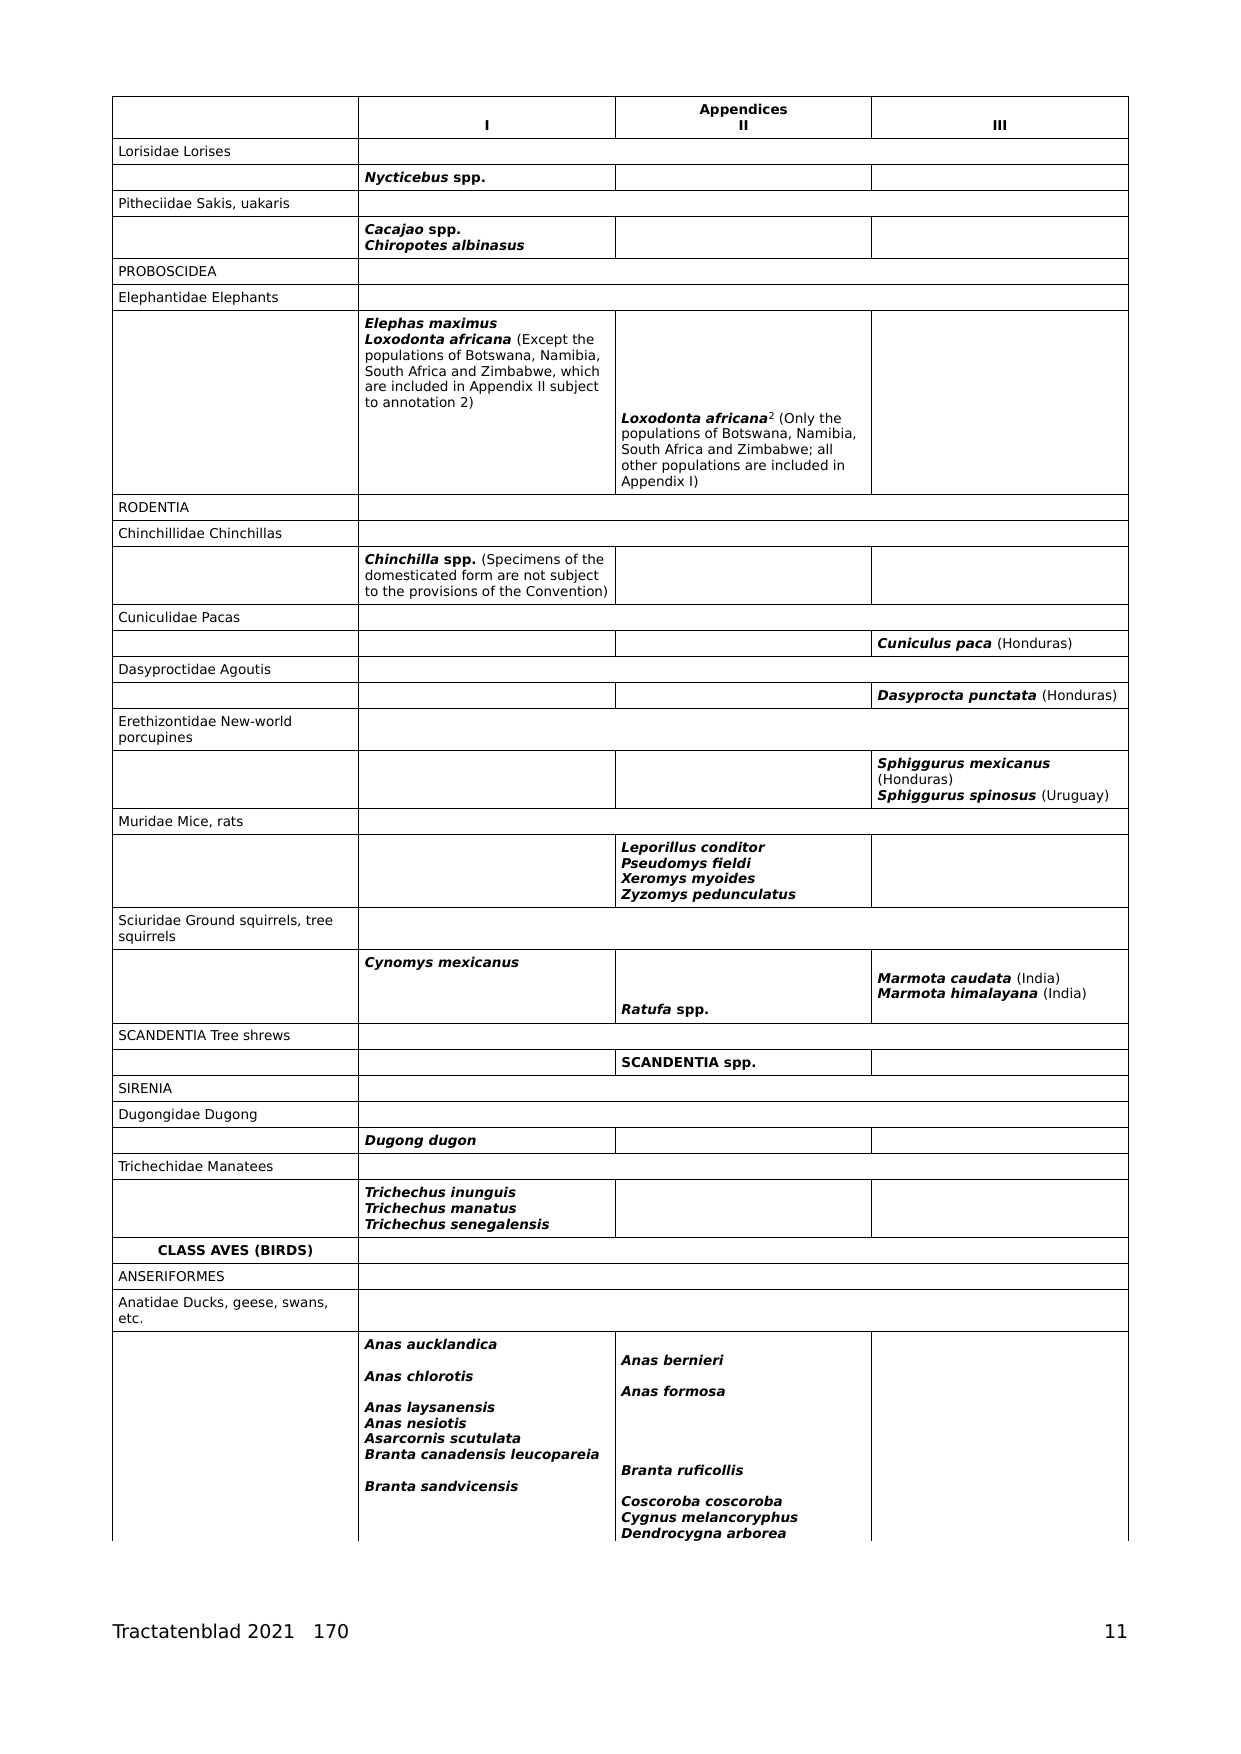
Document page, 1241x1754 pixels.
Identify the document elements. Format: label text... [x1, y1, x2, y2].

table_cell Pseudomys fieldi [616, 855, 871, 871]
table_cell [616, 1479, 871, 1494]
table_cell [113, 887, 358, 907]
table_cell Sciuridae Ground squirrels, tree squirrels [113, 908, 358, 949]
table_cell [113, 118, 358, 138]
table_cell [113, 1050, 358, 1075]
table_cell Marmota caudata (India) [872, 971, 1128, 986]
table_cell Anas formosa [616, 1384, 871, 1400]
table_cell Trichechidae Manatees [113, 1154, 358, 1179]
table_cell [872, 1128, 1128, 1153]
table_cell [359, 871, 615, 887]
table_cell [359, 1102, 1128, 1127]
table_cell Elephantidae Elephants [113, 285, 358, 310]
table_cell [113, 1217, 358, 1237]
table_cell Lorisidae Lorises [113, 139, 358, 164]
table_cell [113, 1368, 358, 1384]
table_cell PROBOSCIDEA [113, 259, 358, 284]
table_cell [113, 1353, 358, 1368]
table_cell [113, 1463, 358, 1478]
table_cell [113, 1431, 358, 1447]
table_cell Erethizontidae New-world porcupines [113, 709, 358, 750]
table_cell RODENTIA [113, 495, 358, 520]
table_cell [359, 1526, 615, 1541]
table_cell Branta ruficollis [616, 1463, 871, 1478]
table_cell Anas chlorotis [359, 1368, 615, 1384]
table_cell [359, 1510, 615, 1526]
table_cell [872, 547, 1128, 604]
table_cell [113, 950, 358, 971]
table_cell Branta canadensis leucopareia [359, 1447, 615, 1463]
table_cell [616, 1368, 871, 1384]
table_cell [872, 1416, 1128, 1431]
table_cell [113, 751, 358, 787]
table_cell [113, 1180, 358, 1201]
table_cell SIRENIA [113, 1076, 358, 1101]
table_cell [359, 1076, 1128, 1101]
table_cell [113, 986, 358, 1002]
table_cell Zyzomys pedunculatus [616, 887, 871, 907]
table_cell Anas bernieri [616, 1353, 871, 1368]
table_cell [113, 1128, 358, 1153]
table_cell [616, 238, 871, 258]
table_cell Asarcornis scutulata [359, 1431, 615, 1447]
table_cell [113, 165, 358, 190]
table_cell [113, 1416, 358, 1431]
table_cell [616, 311, 871, 332]
table_cell [872, 411, 1128, 494]
table_cell [616, 1201, 871, 1217]
table_cell Trichechus senegalensis [359, 1217, 615, 1237]
table_cell [113, 631, 358, 656]
table_cell [113, 1526, 358, 1541]
table_cell [616, 332, 871, 411]
table_cell [359, 1494, 615, 1510]
table_cell Trichechus inunguis [359, 1180, 615, 1201]
table_cell Sphiggurus spinosus (Uruguay) [872, 788, 1128, 808]
table_cell [872, 1431, 1128, 1447]
table_cell Sphiggurus mexicanus (Honduras) [872, 751, 1128, 787]
table_cell [359, 521, 1128, 546]
table_cell Nycticebus spp. [359, 165, 615, 190]
table_cell [359, 709, 1128, 750]
table_cell [616, 165, 871, 190]
table_cell [616, 1400, 871, 1416]
table_cell [872, 165, 1128, 190]
table_cell [359, 631, 615, 656]
table_cell Cacajao spp. [359, 217, 615, 238]
table_cell II [616, 118, 871, 138]
table_cell Chiropotes albinasus [359, 238, 615, 258]
table_cell [616, 217, 871, 238]
table_cell Pitheciidae Sakis, uakaris [113, 191, 358, 216]
table_cell [359, 971, 615, 986]
table_cell [616, 1217, 871, 1237]
table_cell Anas nesiotis [359, 1416, 615, 1431]
table_cell [359, 605, 1128, 630]
table_cell [359, 1463, 615, 1478]
table_cell [113, 1332, 358, 1353]
table_cell [359, 1384, 615, 1400]
table_cell [113, 1447, 358, 1463]
table_cell [359, 1002, 615, 1022]
table_cell [359, 986, 615, 1002]
table_cell [616, 751, 871, 787]
table_cell [872, 835, 1128, 855]
table_cell [872, 1494, 1128, 1510]
table_cell Leporillus conditor [616, 835, 871, 855]
table_cell [616, 683, 871, 708]
table_cell Cygnus melancoryphus [616, 1510, 871, 1526]
table_cell [616, 1332, 871, 1353]
table_cell Ratufa spp. [616, 1002, 871, 1022]
table_cell [616, 986, 871, 1002]
table_cell [359, 411, 615, 494]
table_cell [113, 217, 358, 238]
table_cell [872, 1180, 1128, 1201]
table_cell [616, 950, 871, 971]
table_cell [359, 191, 1128, 216]
table_cell [872, 1384, 1128, 1400]
table_cell [359, 1264, 1128, 1289]
table_cell Cuniculidae Pacas [113, 605, 358, 630]
table_cell Coscoroba coscoroba [616, 1494, 871, 1510]
table_cell [113, 411, 358, 494]
table_cell [113, 871, 358, 887]
table_cell [359, 495, 1128, 520]
table_cell [359, 657, 1128, 682]
table_cell [359, 139, 1128, 164]
table_cell [359, 835, 615, 855]
table_cell [359, 1290, 1128, 1331]
table_cell Chinchilla spp. (Specimens of the domesticated form are not subject to the provisions of the Convention) [359, 547, 615, 604]
table_cell [359, 1154, 1128, 1179]
table_cell [359, 683, 615, 708]
table_cell Anatidae Ducks, geese, swans, etc. [113, 1290, 358, 1331]
table_cell Loxodonta africana2 (Only the populations of Botswana, Namibia, South Africa and Zimbabwe; all other populations are included in Appendix I) [616, 411, 871, 494]
table_cell [872, 332, 1128, 411]
table_cell [113, 547, 358, 604]
table_cell Loxodonta africana (Except the populations of Botswana, Namibia, South Africa and Zimbabwe, which are included in Appendix II subject to annotation 2) [359, 332, 615, 411]
table_cell [113, 332, 358, 411]
table_cell [359, 1353, 615, 1368]
table_cell [359, 1024, 1128, 1049]
table_cell [113, 1479, 358, 1494]
table_header [872, 97, 1128, 117]
table_cell SCANDENTIA Tree shrews [113, 1024, 358, 1049]
table_cell [872, 1400, 1128, 1416]
table_cell [872, 1447, 1128, 1463]
table_cell Dasyprocta punctata (Honduras) [872, 683, 1128, 708]
table_cell CLASS AVES (BIRDS) [113, 1238, 358, 1263]
table_cell [113, 835, 358, 855]
table_cell Trichechus manatus [359, 1201, 615, 1217]
table_cell [872, 1002, 1128, 1022]
table_header [113, 97, 358, 117]
table_cell [113, 855, 358, 871]
table_cell ANSERIFORMES [113, 1264, 358, 1289]
table_cell [616, 547, 871, 604]
table_cell [872, 950, 1128, 971]
table_cell Dasyproctidae Agoutis [113, 657, 358, 682]
table_cell [359, 908, 1128, 949]
table_cell [359, 751, 615, 787]
table_cell Dendrocygna arborea [616, 1526, 871, 1541]
table_cell Branta sandvicensis [359, 1479, 615, 1494]
table_cell [113, 1400, 358, 1416]
table_cell [359, 259, 1128, 284]
table_cell [872, 1217, 1128, 1237]
table_cell [359, 285, 1128, 310]
table_cell [113, 788, 358, 808]
table_cell [616, 971, 871, 986]
table_cell SCANDENTIA spp. [616, 1050, 871, 1075]
table_cell [872, 1201, 1128, 1217]
table_cell [359, 1050, 615, 1075]
table_cell Chinchillidae Chinchillas [113, 521, 358, 546]
table_cell [616, 1416, 871, 1431]
table_cell [872, 311, 1128, 332]
table_cell [113, 311, 358, 332]
table_cell [113, 1201, 358, 1217]
table_header [359, 97, 615, 117]
table_cell Anas aucklandica [359, 1332, 615, 1353]
table_cell [359, 788, 615, 808]
table_cell [616, 788, 871, 808]
table_cell Muridae Mice, rats [113, 809, 358, 834]
table_cell [113, 1384, 358, 1400]
table_cell III [872, 118, 1128, 138]
table_cell Elephas maximus [359, 311, 615, 332]
table_cell [113, 238, 358, 258]
table_cell [872, 1050, 1128, 1075]
table_cell [872, 1368, 1128, 1384]
table_cell [872, 238, 1128, 258]
table_cell [359, 855, 615, 871]
table_cell [359, 809, 1128, 834]
table_cell [616, 631, 871, 656]
table_cell Anas laysanensis [359, 1400, 615, 1416]
table_cell Dugongidae Dugong [113, 1102, 358, 1127]
table_cell [616, 1128, 871, 1153]
table_cell [113, 1002, 358, 1022]
table_cell Xeromys myoides [616, 871, 871, 887]
table_cell [872, 871, 1128, 887]
table_cell Marmota himalayana (India) [872, 986, 1128, 1002]
table_cell [872, 1510, 1128, 1526]
table_cell [113, 1494, 358, 1510]
table_cell [359, 887, 615, 907]
table_cell [113, 1510, 358, 1526]
table_cell I [359, 118, 615, 138]
table_cell [113, 971, 358, 986]
table_cell Cuniculus paca (Honduras) [872, 631, 1128, 656]
table_cell [872, 855, 1128, 871]
table_cell [872, 1332, 1128, 1353]
table_cell [872, 887, 1128, 907]
table_cell [359, 1238, 1128, 1263]
table_cell [872, 1353, 1128, 1368]
table_cell [616, 1180, 871, 1201]
table_cell Dugong dugon [359, 1128, 615, 1153]
table_cell [872, 217, 1128, 238]
table_cell [872, 1526, 1128, 1541]
table_cell Cynomys mexicanus [359, 950, 615, 971]
table_cell [872, 1479, 1128, 1494]
table_cell [113, 683, 358, 708]
table_cell [616, 1431, 871, 1447]
table_cell [872, 1463, 1128, 1478]
table_header Appendices [616, 97, 871, 117]
table_cell [616, 1447, 871, 1463]
